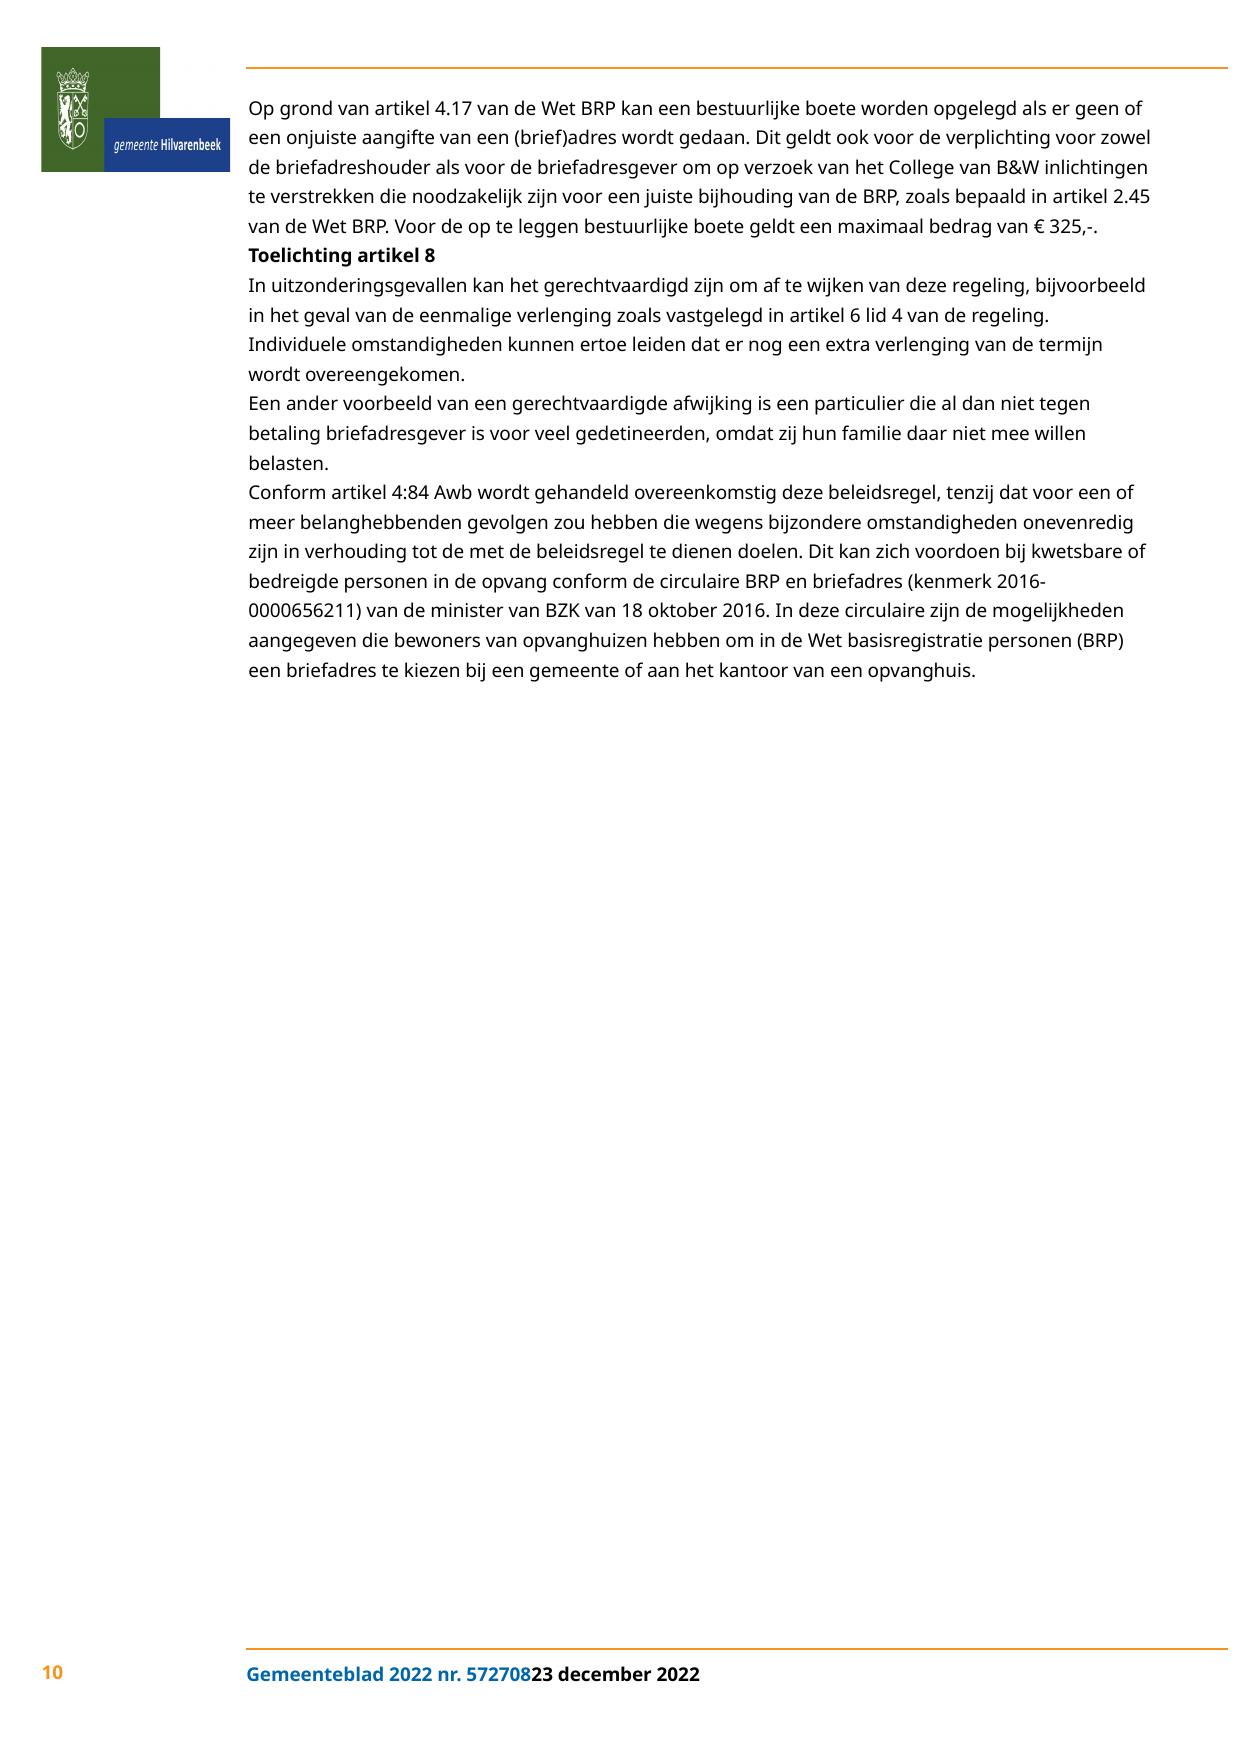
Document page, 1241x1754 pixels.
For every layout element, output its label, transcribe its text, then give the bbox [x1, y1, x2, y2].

text Toelichting artikel 8 [248, 243, 1152, 268]
text Op grond van artikel 4.17 van de Wet BRP kan een bestuurlijke boete worden opgelegd als er geen of een onjuiste aangifte van een (brief)adres wordt gedaan. Dit geldt ook voor de verplichting voor zowel de briefadreshouder als voor de briefadresgever om op verzoek van het College van B&W inlichtingen te verstrekken die noodzakelijk zijn voor een juiste bijhouding van de BRP, zoals bepaald in artikel 2.45 van de Wet BRP. Voor de op te leggen bestuurlijke boete geldt een maximaal bedrag van € 325,-. [248, 95, 1152, 239]
text Een ander voorbeeld van een gerechtvaardigde afwijking is een particulier die al dan niet tegen betaling briefadresgever is voor veel gedetineerden, omdat zij hun familie daar niet mee willen belasten. [248, 391, 1152, 476]
picture [41, 47, 231, 172]
text In uitzonderingsgevallen kan het gerechtvaardigd zijn om af te wijken van deze regeling, bijvoorbeeld in het geval van de eenmalige verlenging zoals vastgelegd in artikel 6 lid 4 van de regeling. Individuele omstandigheden kunnen ertoe leiden dat er nog een extra verlenging van de termijn wordt overeengekomen. [248, 272, 1152, 387]
text Conform artikel 4:84 Awb wordt gehandeld overeenkomstig deze beleidsregel, tenzij dat voor een of meer belanghebbenden gevolgen zou hebben die wegens bijzondere omstandigheden onevenredig zijn in verhouding tot de met de beleidsregel te dienen doelen. Dit kan zich voordoen bij kwetsbare of bedreigde personen in de opvang conform de circulaire BRP en briefadres (kenmerk 2016-0000656211) van de minister van BZK van 18 oktober 2016. In deze circulaire zijn de mogelijkheden aangegeven die bewoners van opvanghuizen hebben om in de Wet basisregistratie personen (BRP) een briefadres te kiezen bij een gemeente of aan het kantoor van een opvanghuis. [248, 479, 1152, 683]
